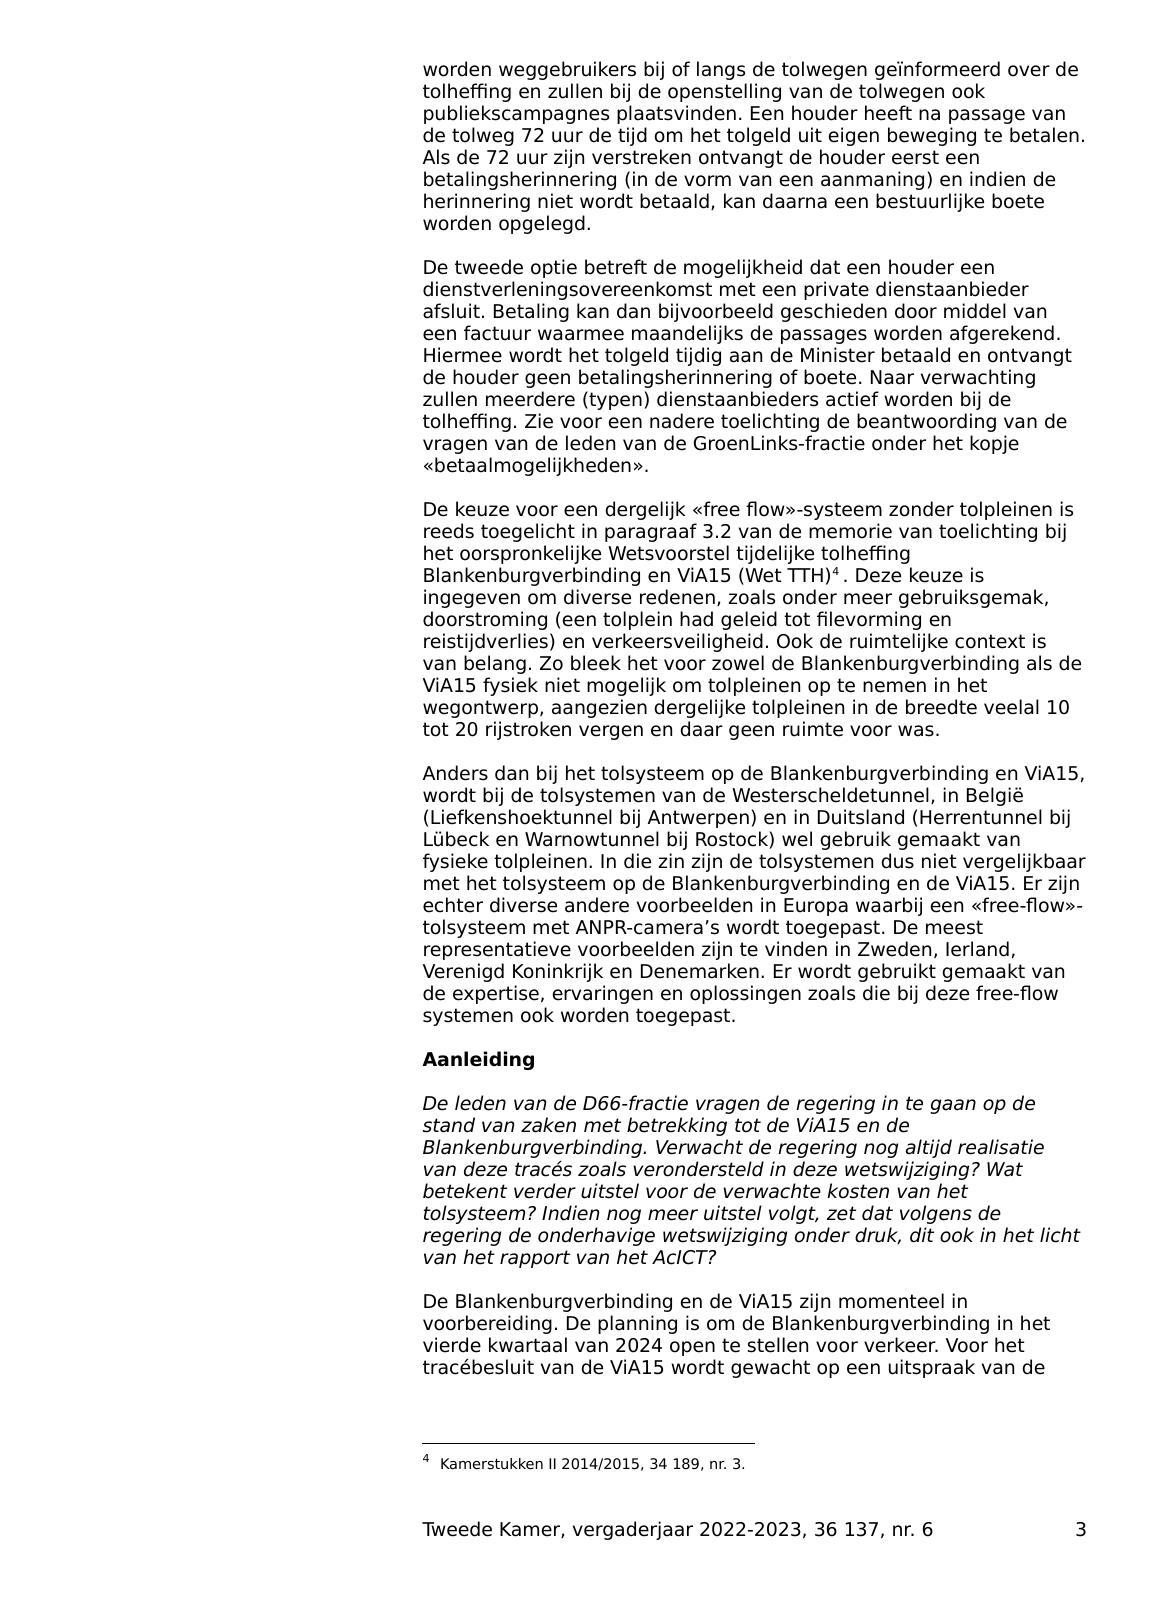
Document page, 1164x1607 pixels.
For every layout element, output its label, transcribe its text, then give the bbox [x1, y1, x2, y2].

text De tweede optie betreft de mogelijkheid dat een houder een dienstverleningsovereenkomst met een private dienstaanbieder afsluit. Betaling kan dan bijvoorbeeld geschieden door middel van een factuur waarmee maandelijks de passages worden afgerekend. Hiermee wordt het tolgeld tijdig aan de Minister betaald en ontvangt de houder geen betalingsherinnering of boete. Naar verwachting zullen meerdere (typen) dienstaanbieders actief worden bij de tolheffing. Zie voor een nadere toelichting de beantwoording van de vragen van de leden van de GroenLinks-fractie onder het kopje «betaalmogelijkheden». [422, 257, 1087, 477]
subtitle Aanleiding [422, 1049, 1087, 1071]
text worden weggebruikers bij of langs de tolwegen geïnformeerd over de tolheffing en zullen bij de openstelling van de tolwegen ook publiekscampagnes plaatsvinden. Een houder heeft na passage van de tolweg 72 uur de tijd om het tolgeld uit eigen beweging te betalen. Als de 72 uur zijn verstreken ontvangt de houder eerst een betalingsherinnering (in de vorm van een aanmaning) en indien de herinnering niet wordt betaald, kan daarna een bestuurlijke boete worden opgelegd. [422, 59, 1087, 235]
text Kamerstukken II 2014/2015, 34 189, nr. 3. [422, 1452, 1087, 1474]
text De keuze voor een dergelijk «free flow»-systeem zonder tolpleinen is reeds toegelicht in paragraaf 3.2 van de memorie van toelichting bij het oorspronkelijke Wetsvoorstel tijdelijke tolheffing Blankenburgverbinding en ViA15 (Wet TTH). Deze keuze is ingegeven om diverse redenen, zoals onder meer gebruiksgemak, doorstroming (een tolplein had geleid tot filevorming en reistijdverlies) en verkeersveiligheid. Ook de ruimtelijke context is van belang. Zo bleek het voor zowel de Blankenburgverbinding als de ViA15 fysiek niet mogelijk om tolpleinen op te nemen in het wegontwerp, aangezien dergelijke tolpleinen in de breedte veelal 10 tot 20 rijstroken vergen en daar geen ruimte voor was. [422, 499, 1087, 741]
text Anders dan bij het tolsysteem op de Blankenburgverbinding en ViA15, wordt bij de tolsystemen van de Westerscheldetunnel, in België (Liefkenshoektunnel bij Antwerpen) en in Duitsland (Herrentunnel bij Lübeck en Warnowtunnel bij Rostock) wel gebruik gemaakt van fysieke tolpleinen. In die zin zijn de tolsystemen dus niet vergelijkbaar met het tolsysteem op de Blankenburgverbinding en de ViA15. Er zijn echter diverse andere voorbeelden in Europa waarbij een «free-flow»-tolsysteem met ANPR-camera’s wordt toegepast. De meest representatieve voorbeelden zijn te vinden in Zweden, Ierland, Verenigd Koninkrijk en Denemarken. Er wordt gebruikt gemaakt van de expertise, ervaringen en oplossingen zoals die bij deze free-flow systemen ook worden toegepast. [422, 763, 1087, 1027]
text De leden van de D66-fractie vragen de regering in te gaan op de stand van zaken met betrekking tot de ViA15 en de Blankenburgverbinding. Verwacht de regering nog altijd realisatie van deze tracés zoals verondersteld in deze wetswijziging? Wat betekent verder uitstel voor de verwachte kosten van het tolsysteem? Indien nog meer uitstel volgt, zet dat volgens de regering de onderhavige wetswijziging onder druk, dit ook in het licht van het rapport van het AcICT? [422, 1093, 1087, 1269]
text De Blankenburgverbinding en de ViA15 zijn momenteel in voorbereiding. De planning is om de Blankenburgverbinding in het vierde kwartaal van 2024 open te stellen voor verkeer. Voor het tracébesluit van de ViA15 wordt gewacht op een uitspraak van de [422, 1291, 1087, 1379]
